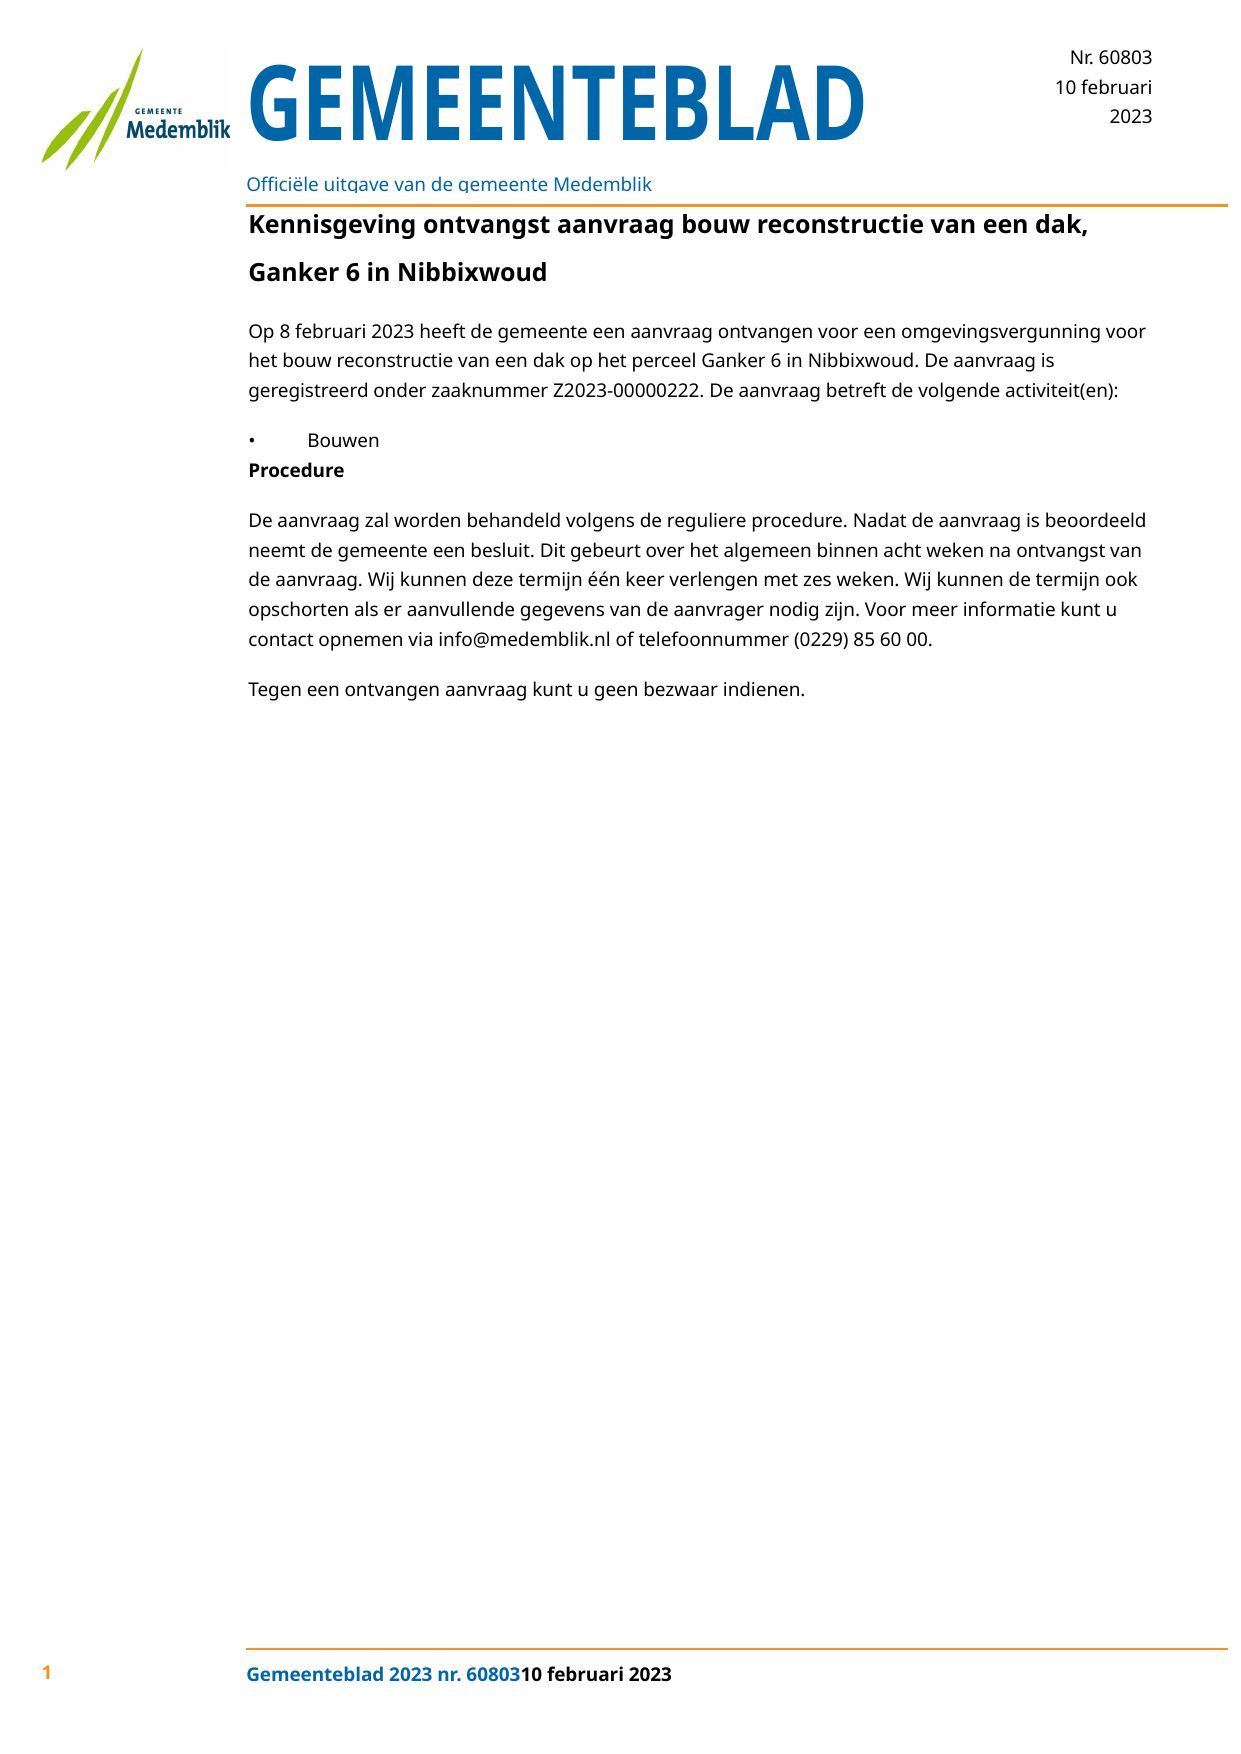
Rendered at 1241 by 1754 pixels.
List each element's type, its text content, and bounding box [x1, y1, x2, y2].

list Bouwen [248, 427, 1152, 453]
text Procedure [248, 457, 1152, 483]
text De aanvraag zal worden behandeld volgens de reguliere procedure. Nadat de aanvraag is beoordeeld neemt de gemeente een besluit. Dit gebeurt over het algemeen binnen acht weken na ontvangst van de aanvraag. Wij kunnen deze termijn één keer verlengen met zes weken. Wij kunnen de termijn ook opschorten als er aanvullende gegevens van de aanvrager nodig zijn. Voor meer informatie kunt u contact opnemen via info@medemblik.nl of telefoonnummer (0229) 85 60 00. [248, 507, 1152, 652]
text Op 8 februari 2023 heeft de gemeente een aanvraag ontvangen voor een omgevingsvergunning voor het bouw reconstructie van een dak op het perceel Ganker 6 in Nibbixwoud. De aanvraag is geregistreerd onder zaaknummer Z2023-00000222. De aanvraag betreft de volgende activiteit(en): [248, 318, 1152, 403]
text Tegen een ontvangen aanvraag kunt u geen bezwaar indienen. [248, 676, 1152, 702]
picture [41, 47, 231, 172]
text Kennisgeving ontvangst aanvraag bouw reconstructie van een dak, Ganker 6 in Nibbixwoud [248, 207, 1152, 288]
